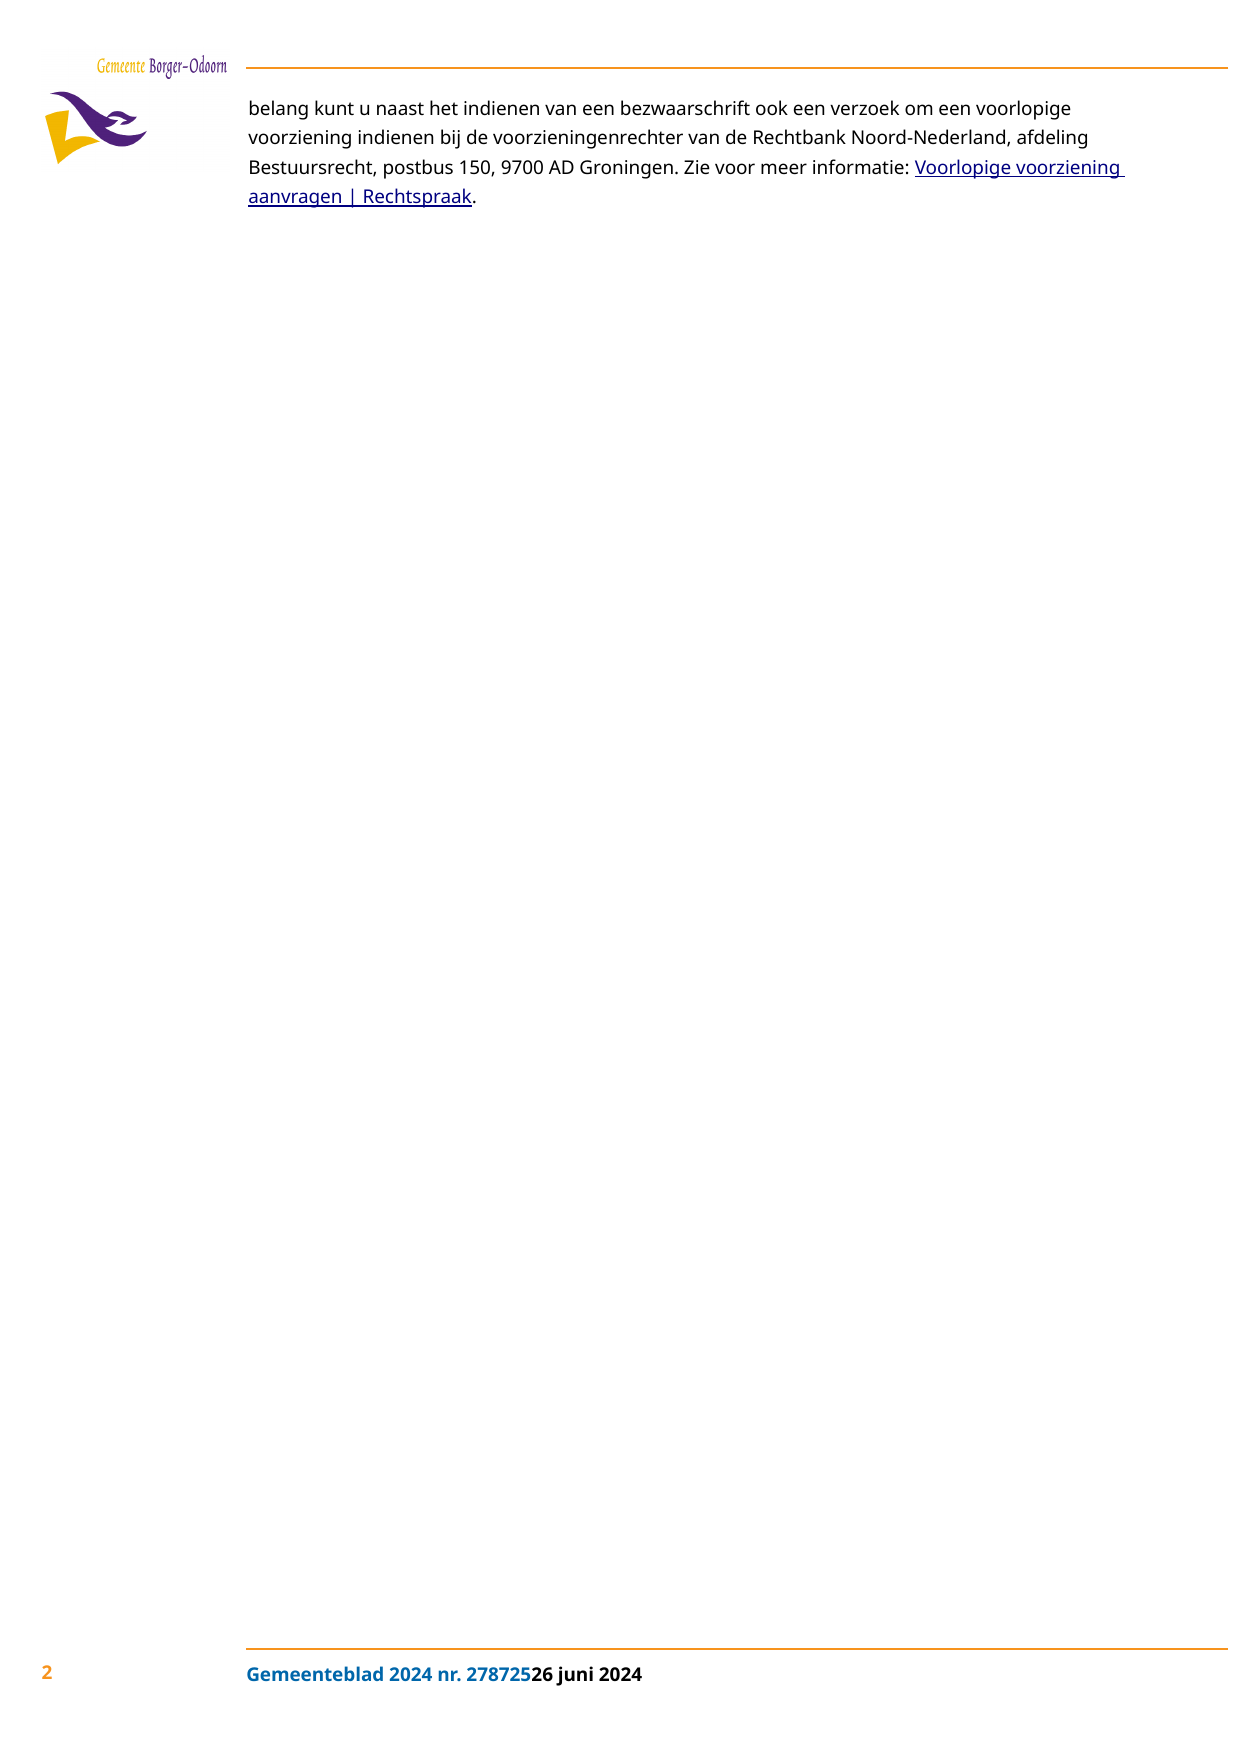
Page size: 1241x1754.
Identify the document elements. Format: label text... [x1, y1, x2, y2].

picture [41, 47, 231, 172]
text belang kunt u naast het indienen van een bezwaarschrift ook een verzoek om een voorlopige voorziening indienen bij de voorzieningenrechter van de Rechtbank Noord-Nederland, afdeling Bestuursrecht, postbus 150, 9700 AD Groningen. Zie voor meer informatie: Voorlopige voorziening aanvragen | Rechtspraak. [248, 95, 1152, 209]
